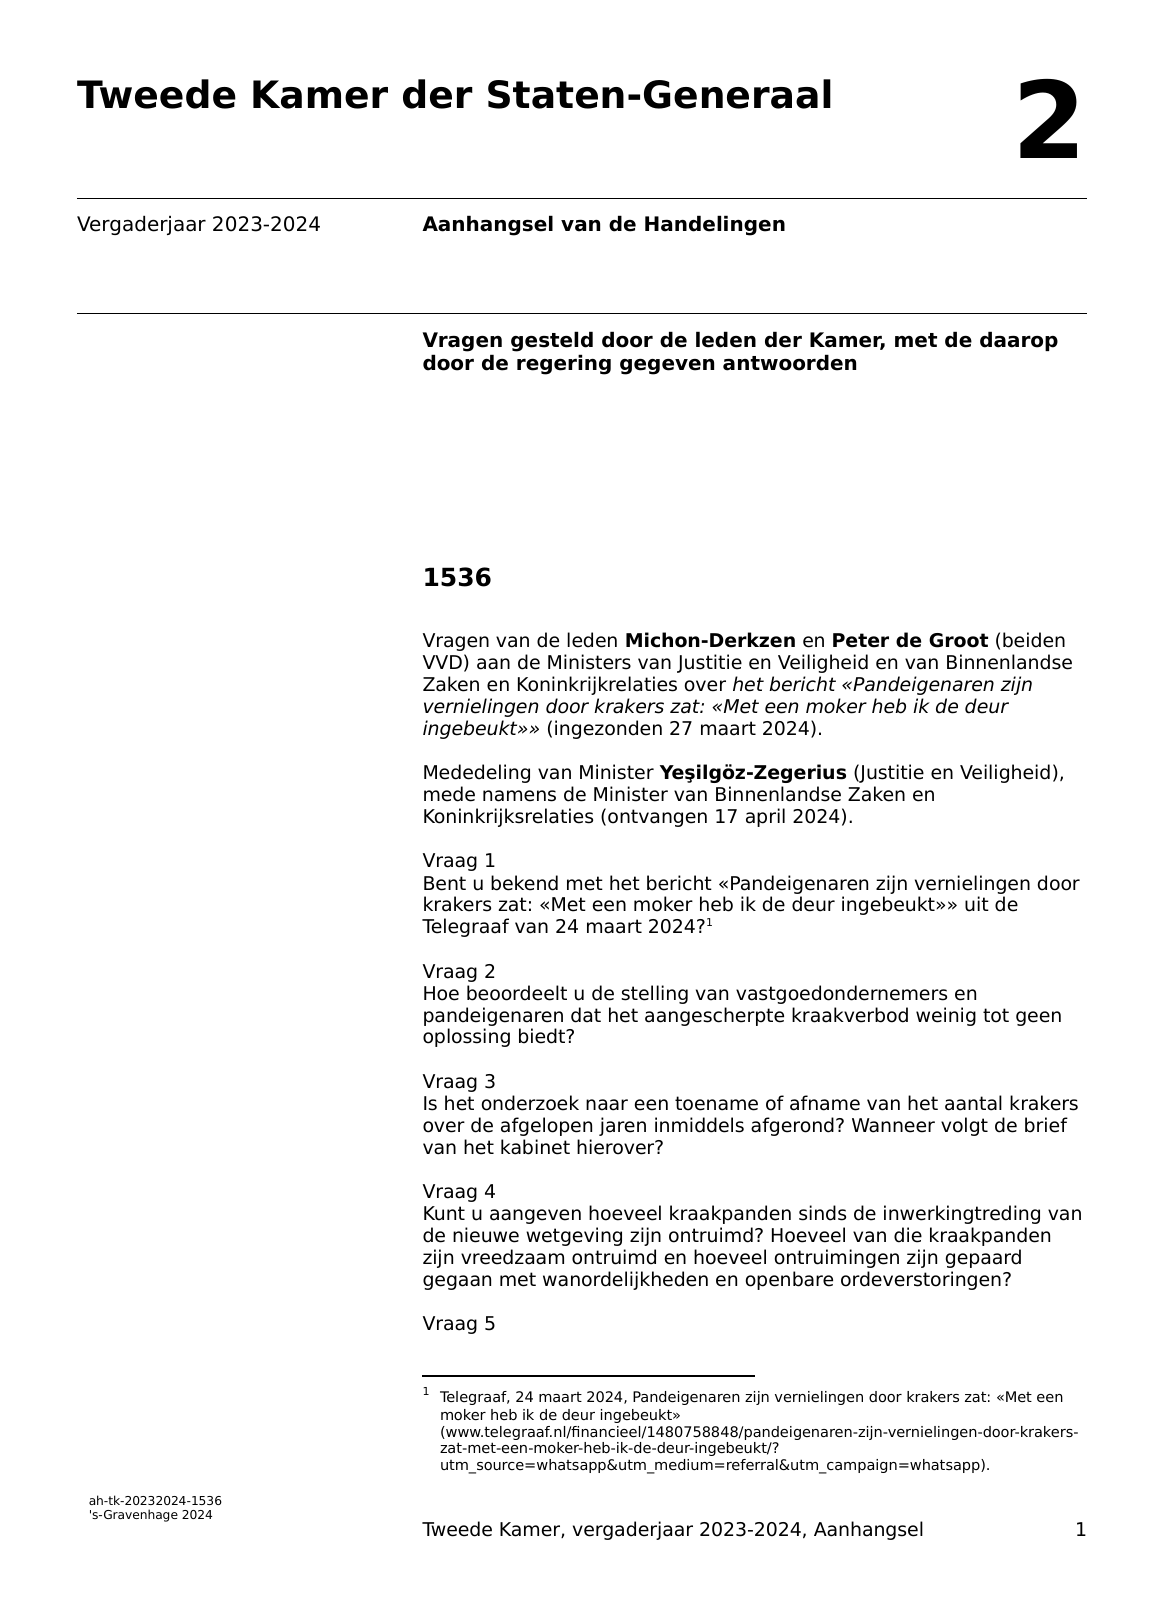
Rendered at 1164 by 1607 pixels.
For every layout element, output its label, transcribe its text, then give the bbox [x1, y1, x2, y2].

text Is het onderzoek naar een toename of afname van het aantal krakers over de afgelopen jaren inmiddels afgerond? Wanneer volgt de brief van het kabinet hierover? [422, 1093, 1087, 1158]
text Bent u bekend met het bericht «Pandeigenaren zijn vernielingen door krakers zat: «Met een moker heb ik de deur ingebeukt»» uit de Telegraaf van 24 maart 2024? [422, 872, 1087, 938]
table_cell Vergaderjaar 2023-2024 [77, 199, 422, 313]
text Vraag 1 [422, 850, 1087, 872]
text Vraag 3 [422, 1071, 1087, 1093]
text ah-tk-20232024-1536 [88, 1494, 323, 1508]
text Telegraaf, 24 maart 2024, Pandeigenaren zijn vernielingen door krakers zat: «Met een moker heb ik de deur ingebeukt» (www.telegraaf.nl/financieel/1480758848/pandeigenaren-zijn-vernielingen-door-krakers-zat-met-een-moker-heb-ik-de-deur-ingebeukt/?utm_source=whatsapp&utm_medium=referral&utm_campaign=whatsapp). [422, 1385, 1087, 1474]
text Hoe beoordeelt u de stelling van vastgoedondernemers en pandeigenaren dat het aangescherpte kraakverbod weinig tot geen oplossing biedt? [422, 982, 1087, 1048]
table_header 2 [886, 59, 1087, 198]
text Mededeling van Minister Yeşilgöz-Zegerius (Justitie en Veiligheid), mede namens de Minister van Binnenlandse Zaken en Koninkrijksrelaties (ontvangen 17 april 2024). [422, 762, 1087, 828]
text Vraag 4 [422, 1181, 1087, 1203]
text Vraag 5 [422, 1313, 1087, 1335]
text Vraag 2 [422, 961, 1087, 982]
text 's-Gravenhage 2024 [88, 1508, 323, 1522]
text Kunt u aangeven hoeveel kraakpanden sinds de inwerkingtreding van de nieuwe wetgeving zijn ontruimd? Hoeveel van die kraakpanden zijn vreedzaam ontruimd en hoeveel ontruimingen zijn gepaard gegaan met wanordelijkheden en openbare ordeverstoringen? [422, 1203, 1087, 1291]
table_cell Aanhangsel van de Handelingen [422, 199, 1087, 313]
text 1536 [422, 563, 1087, 592]
table_cell Vragen gesteld door de leden der Kamer, met de daarop door de regering gegeven antwoorden [422, 314, 1087, 375]
table_header Tweede Kamer der Staten-Generaal [77, 59, 886, 198]
table_cell [77, 314, 422, 375]
text Vragen van de leden Michon-Derkzen en Peter de Groot (beiden VVD) aan de Ministers van Justitie en Veiligheid en van Binnenlandse Zaken en Koninkrijkrelaties over het bericht «Pandeigenaren zijn vernielingen door krakers zat: «Met een moker heb ik de deur ingebeukt»» (ingezonden 27 maart 2024). [422, 630, 1087, 740]
